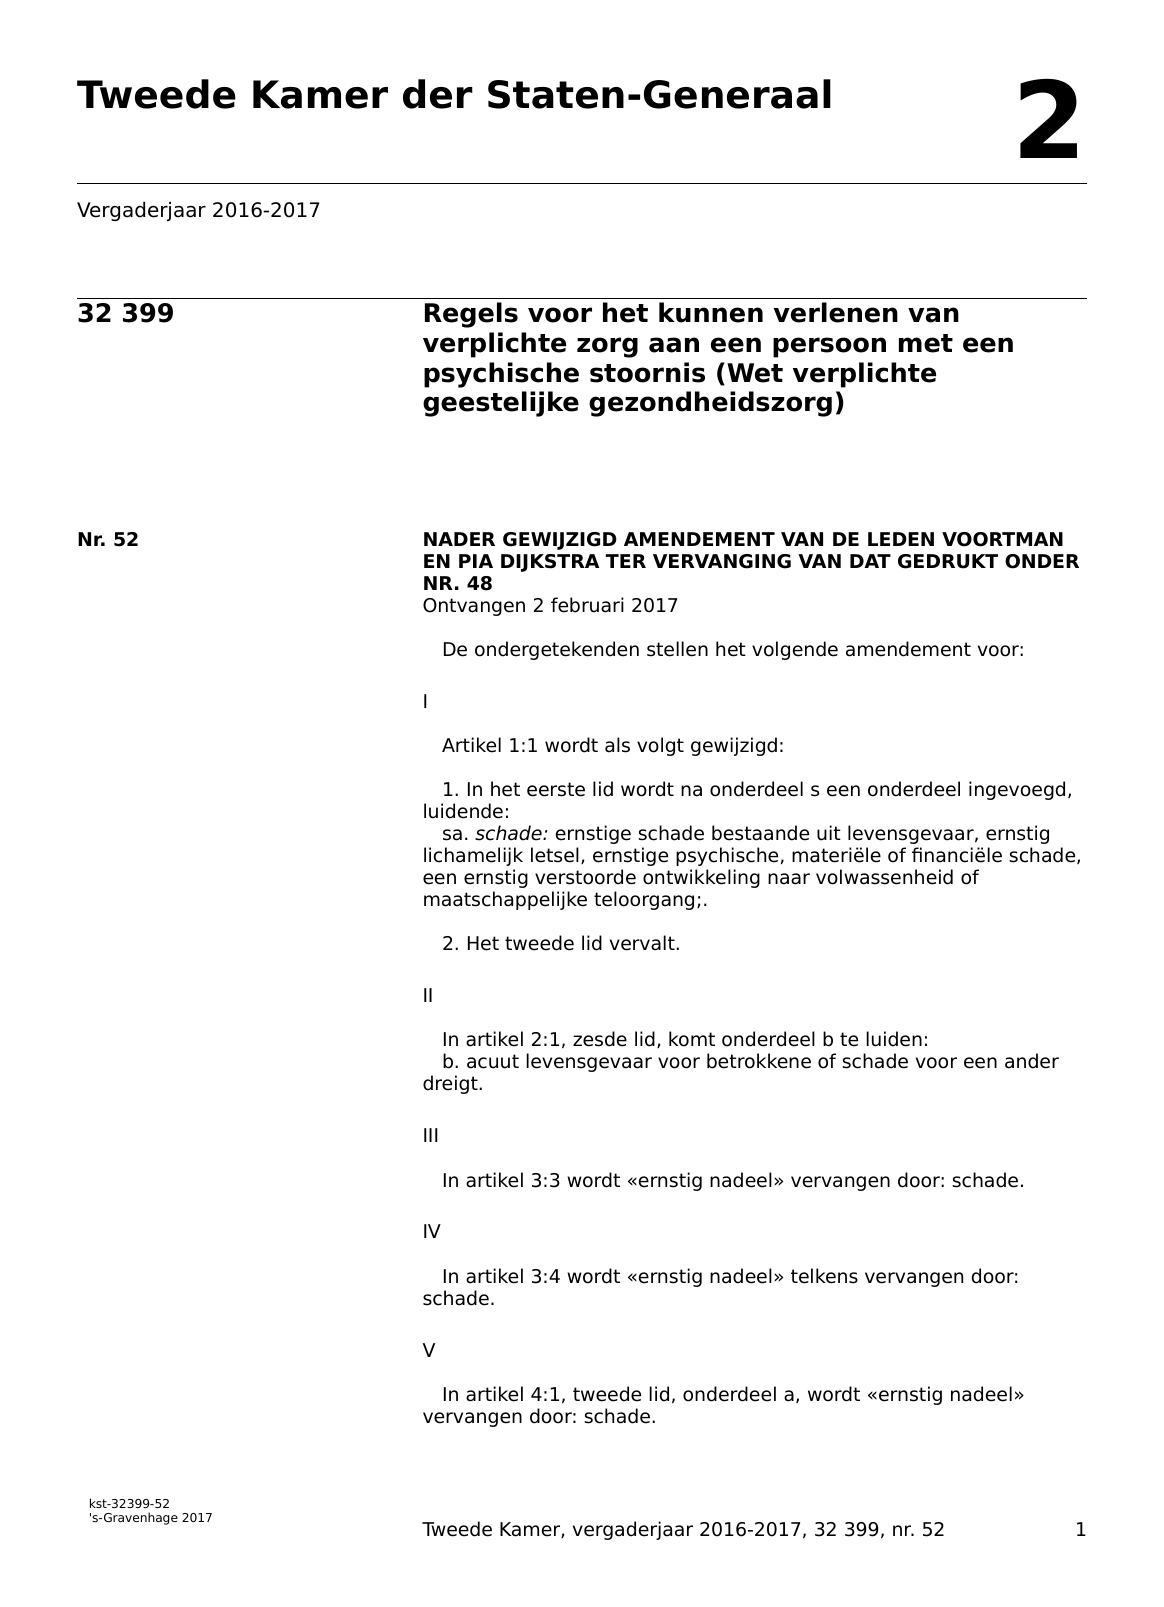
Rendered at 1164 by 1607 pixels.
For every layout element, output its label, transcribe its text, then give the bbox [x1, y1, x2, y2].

subtitle V [422, 1339, 1087, 1362]
text De ondergetekenden stellen het volgende amendement voor: [422, 639, 1087, 661]
subtitle III [422, 1125, 1087, 1147]
text In artikel 4:1, tweede lid, onderdeel a, wordt «ernstig nadeel» vervangen door: schade. [422, 1384, 1087, 1428]
subtitle II [422, 985, 1087, 1007]
text 's-Gravenhage 2017 [88, 1511, 323, 1525]
text 2. Het tweede lid vervalt. [422, 933, 1087, 955]
text kst-32399-52 [88, 1497, 323, 1511]
text In artikel 2:1, zesde lid, komt onderdeel b te luiden: [422, 1029, 1087, 1051]
subtitle I [422, 691, 1087, 713]
table_header 2 [886, 59, 1087, 183]
text Ontvangen 2 februari 2017 [422, 595, 1087, 617]
subtitle Nr. 52 NADER GEWIJZIGD AMENDEMENT VAN DE LEDEN VOORTMAN EN PIA DIJKSTRA TER VERVANGING VAN DAT GEDRUKT ONDER NR. 48 [77, 529, 1087, 595]
text Artikel 1:1 wordt als volgt gewijzigd: [422, 735, 1087, 757]
subtitle IV [422, 1221, 1087, 1243]
subtitle 32 399 Regels voor het kunnen verlenen van verplichte zorg aan een persoon met een psychische stoornis (Wet verplichte geestelijke gezondheidszorg) [77, 299, 1087, 418]
text b. acuut levensgevaar voor betrokkene of schade voor een ander dreigt. [422, 1051, 1087, 1095]
table_header Tweede Kamer der Staten-Generaal [77, 59, 886, 183]
text In artikel 3:3 wordt «ernstig nadeel» vervangen door: schade. [422, 1169, 1087, 1191]
table_cell Vergaderjaar 2016-2017 [77, 184, 1087, 298]
text sa. schade: ernstige schade bestaande uit levensgevaar, ernstig lichamelijk letsel, ernstige psychische, materiële of financiële schade, een ernstig verstoorde ontwikkeling naar volwassenheid of maatschappelijke teloorgang;. [422, 823, 1087, 911]
text In artikel 3:4 wordt «ernstig nadeel» telkens vervangen door: schade. [422, 1266, 1087, 1309]
text 1. In het eerste lid wordt na onderdeel s een onderdeel ingevoegd, luidende: [422, 779, 1087, 823]
